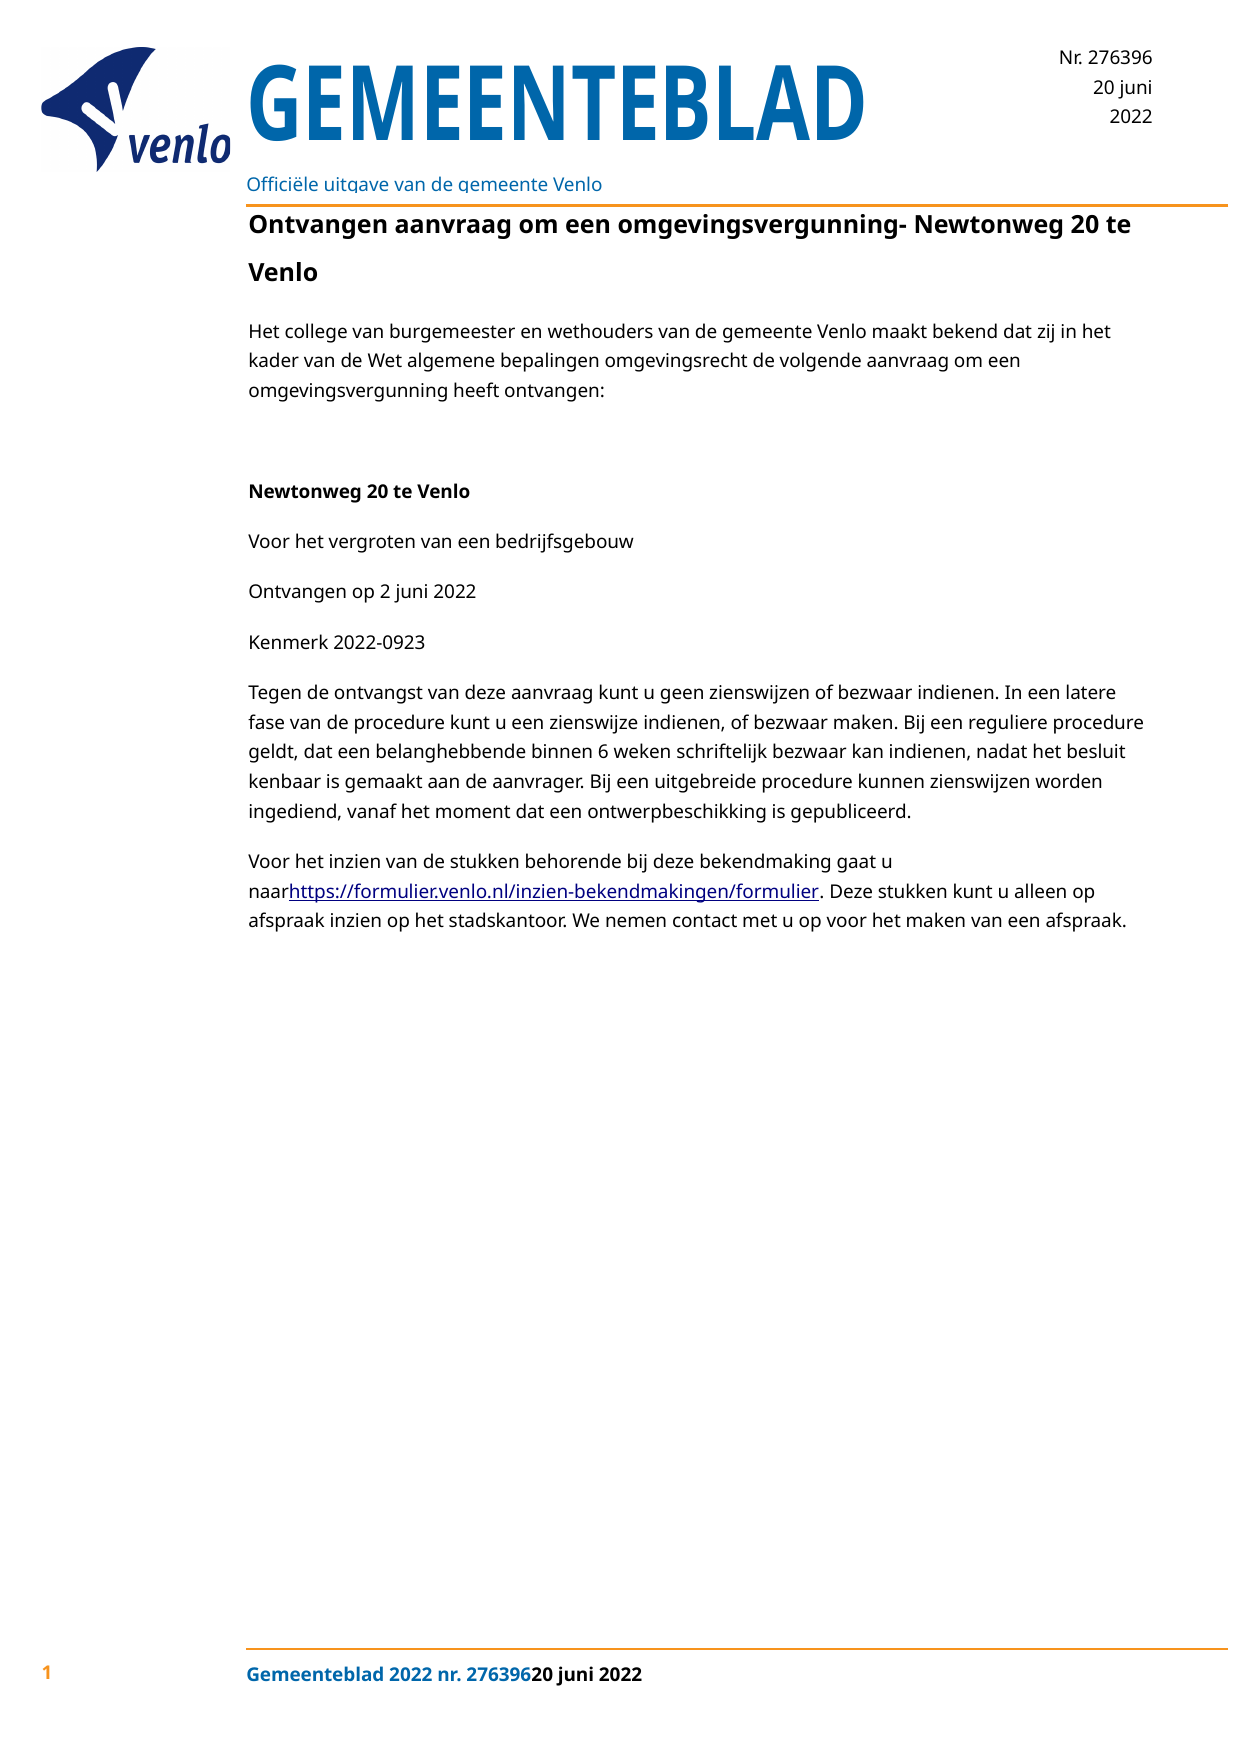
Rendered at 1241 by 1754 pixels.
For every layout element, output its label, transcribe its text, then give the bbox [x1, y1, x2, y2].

text Tegen de ontvangst van deze aanvraag kunt u geen zienswijzen of bezwaar indienen. In een latere fase van de procedure kunt u een zienswijze indienen, of bezwaar maken. Bij een reguliere procedure geldt, dat een belanghebbende binnen 6 weken schriftelijk bezwaar kan indienen, nadat het besluit kenbaar is gemaakt aan de aanvrager. Bij een uitgebreide procedure kunnen zienswijzen worden ingediend, vanaf het moment dat een ontwerpbeschikking is gepubliceerd. [248, 679, 1152, 824]
text Kenmerk 2022-0923 [248, 629, 1152, 655]
picture [41, 47, 231, 172]
text Voor het vergroten van een bedrijfsgebouw [248, 528, 1152, 554]
text Ontvangen aanvraag om een omgevingsvergunning- Newtonweg 20 te Venlo [248, 207, 1152, 288]
text Voor het inzien van de stukken behorende bij deze bekendmaking gaat u naarhttps://formulier.venlo.nl/inzien-bekendmakingen/formulier. Deze stukken kunt u alleen op afspraak inzien op het stadskantoor. We nemen contact met u op voor het maken van een afspraak. [248, 848, 1152, 933]
text Newtonweg 20 te Venlo [248, 478, 1152, 504]
text Ontvangen op 2 juni 2022 [248, 579, 1152, 604]
text Het college van burgemeester en wethouders van de gemeente Venlo maakt bekend dat zij in het kader van de Wet algemene bepalingen omgevingsrecht de volgende aanvraag om een omgevingsvergunning heeft ontvangen: [248, 318, 1152, 403]
